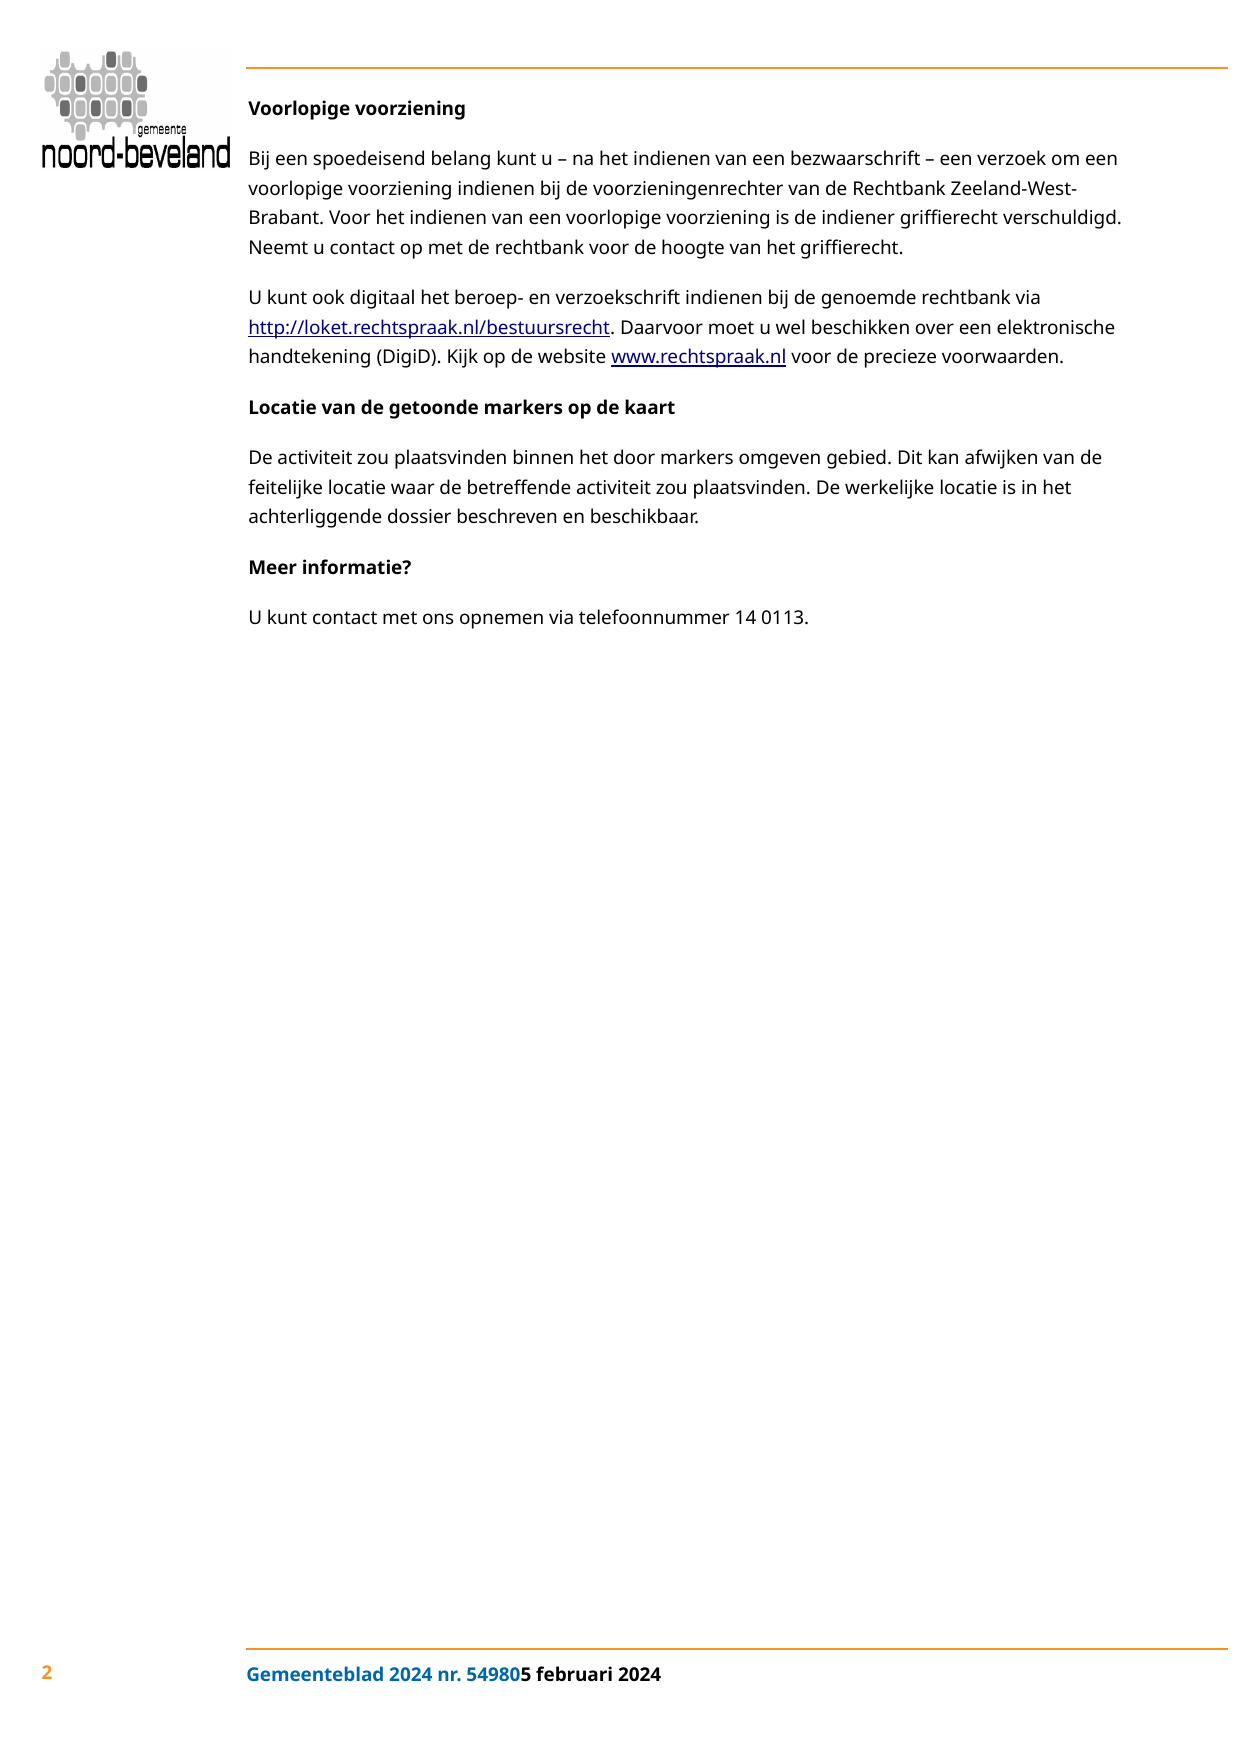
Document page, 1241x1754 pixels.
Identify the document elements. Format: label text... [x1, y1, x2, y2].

picture [41, 47, 231, 172]
text Voorlopige voorziening [248, 95, 1152, 121]
text U kunt ook digitaal het beroep- en verzoekschrift indienen bij de genoemde rechtbank via http://loket.rechtspraak.nl/bestuursrecht. Daarvoor moet u wel beschikken over een elektronische handtekening (DigiD). Kijk op de website www.rechtspraak.nl voor de precieze voorwaarden. [248, 284, 1152, 369]
text De activiteit zou plaatsvinden binnen het door markers omgeven gebied. Dit kan afwijken van de feitelijke locatie waar de betreffende activiteit zou plaatsvinden. De werkelijke locatie is in het achterliggende dossier beschreven en beschikbaar. [248, 444, 1152, 529]
text Locatie van de getoonde markers op de kaart [248, 394, 1152, 420]
text Bij een spoedeisend belang kunt u – na het indienen van een bezwaarschrift – een verzoek om een voorlopige voorziening indienen bij de voorzieningenrechter van de Rechtbank Zeeland-West-Brabant. Voor het indienen van een voorlopige voorziening is de indiener griffierecht verschuldigd. Neemt u contact op met de rechtbank voor de hoogte van het griffierecht. [248, 145, 1152, 260]
text U kunt contact met ons opnemen via telefoonnummer 14 0113. [248, 604, 1152, 630]
text Meer informatie? [248, 554, 1152, 580]
